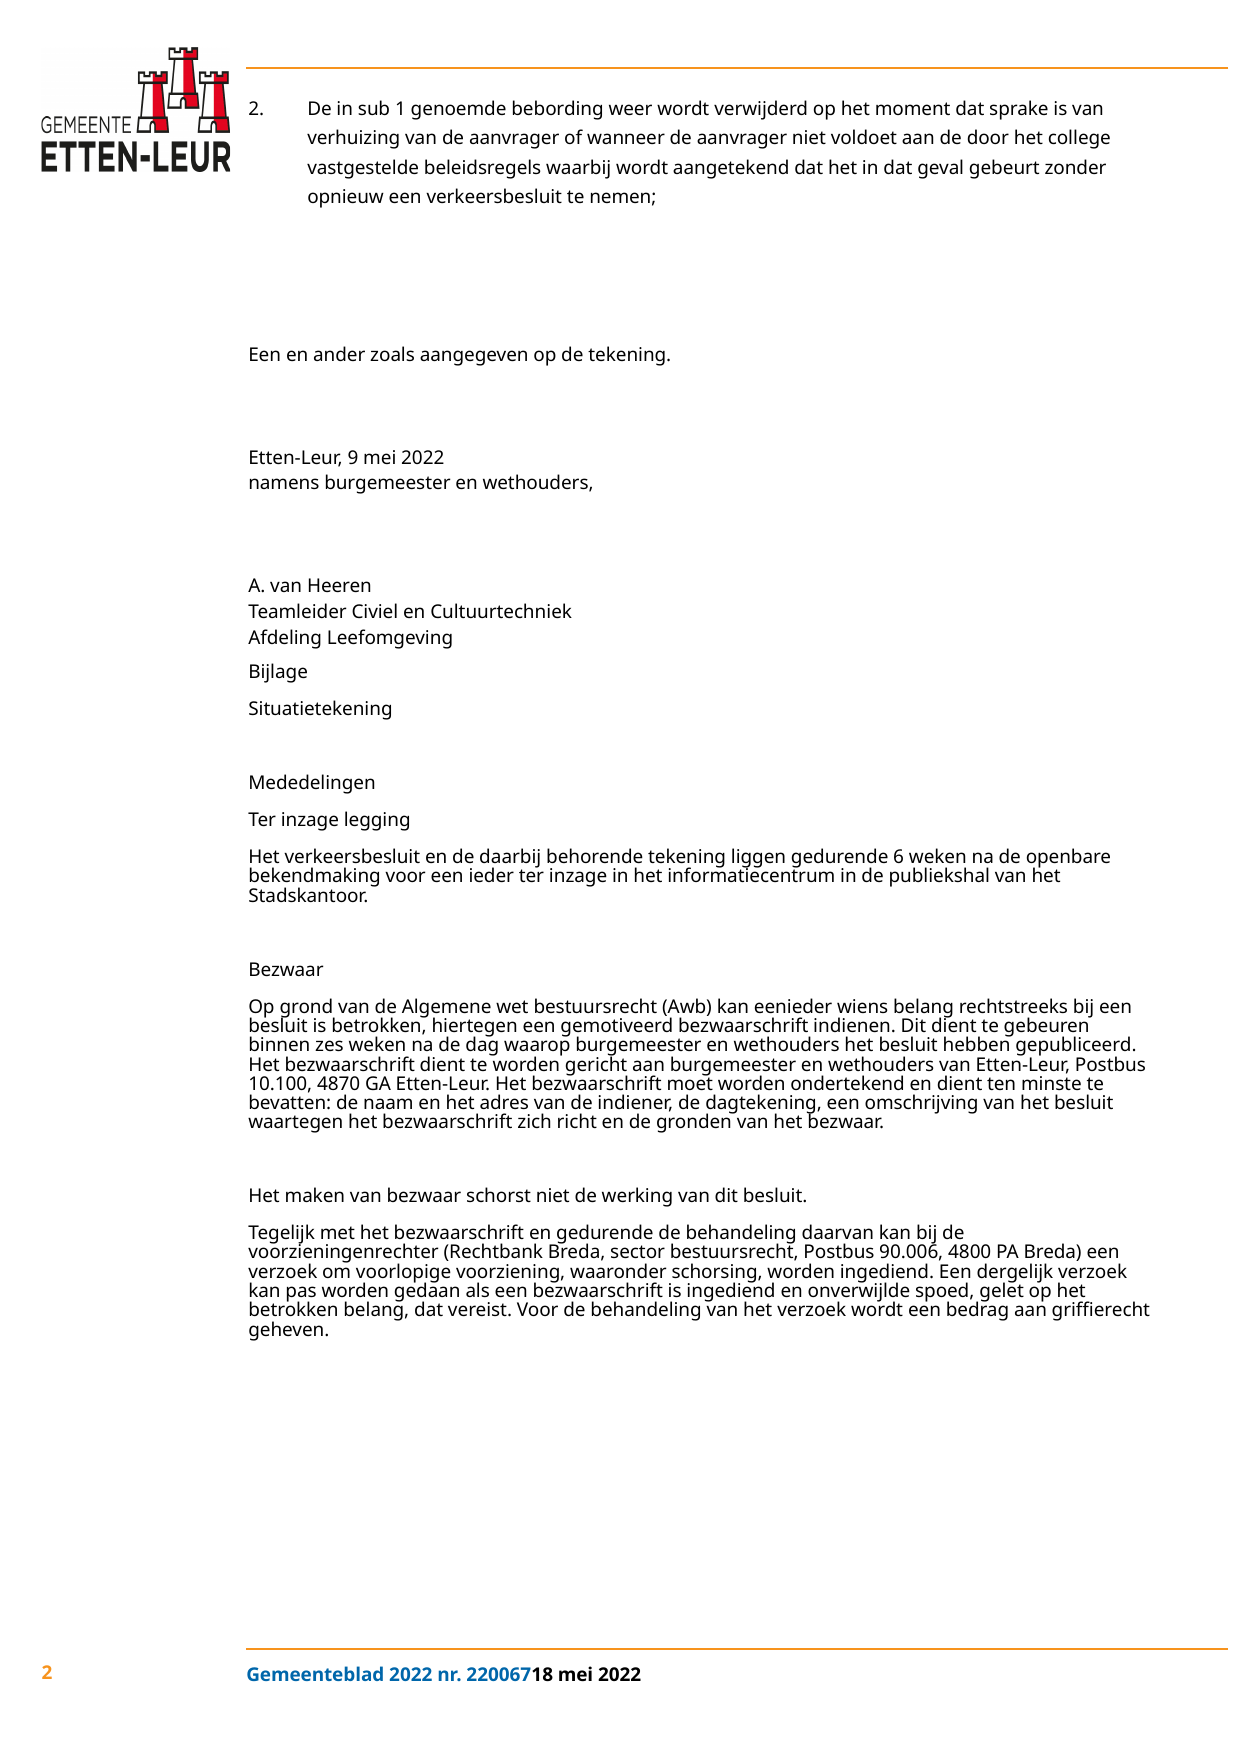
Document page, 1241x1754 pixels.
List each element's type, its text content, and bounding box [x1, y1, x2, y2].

text namens burgemeester en wethouders, [248, 469, 1152, 495]
text Mededelingen [248, 774, 1152, 793]
text Bezwaar [248, 961, 1152, 980]
text A. van Heeren [248, 572, 1152, 598]
text Ter inzage legging [248, 811, 1152, 831]
text Tegelijk met het bezwaarschrift en gedurende de behandeling daarvan kan bij de voorzieningenrechter (Rechtbank Breda, sector bestuursrecht, Postbus 90.006, 4800 PA Breda) een verzoek om voorlopige voorziening, waaronder schorsing, worden ingediend. Een dergelijk verzoek kan pas worden gedaan als een bezwaarschrift is ingediend en onverwijlde spoed, gelet op het betrokken belang, dat vereist. Voor de behandeling van het verzoek wordt een bedrag aan griffierecht geheven. [248, 1224, 1152, 1340]
text Etten-Leur, 9 mei 2022 [248, 444, 1152, 469]
text Afdeling Leefomgeving [248, 624, 1152, 650]
picture [41, 47, 231, 172]
text Het maken van bezwaar schorst niet de werking van dit besluit. [248, 1187, 1152, 1207]
text Een en ander zoals aangegeven op de tekening. [248, 341, 1152, 367]
text Teamleider Civiel en Cultuurtechniek [248, 598, 1152, 624]
text Bijlage [248, 663, 1152, 683]
text Het verkeersbesluit en de daarbij behorende tekening liggen gedurende 6 weken na de openbare bekendmaking voor een ieder ter inzage in het informatiecentrum in de publiekshal van het Stadskantoor. [248, 848, 1152, 906]
list De in sub 1 genoemde bebording weer wordt verwijderd op het moment dat sprake is van verhuizing van de aanvrager of wanneer de aanvrager niet voldoet aan de door het college vastgestelde beleidsregels waarbij wordt aangetekend dat het in dat geval gebeurt zonder opnieuw een verkeersbesluit te nemen; [248, 95, 1152, 209]
text Op grond van de Algemene wet bestuursrecht (Awb) kan eenieder wiens belang rechtstreeks bij een besluit is betrokken, hiertegen een gemotiveerd bezwaarschrift indienen. Dit dient te gebeuren binnen zes weken na de dag waarop burgemeester en wethouders het besluit hebben gepubliceerd. Het bezwaarschrift dient te worden gericht aan burgemeester en wethouders van Etten-Leur, Postbus 10.100, 4870 GA Etten-Leur. Het bezwaarschrift moet worden ondertekend en dient ten minste te bevatten: de naam en het adres van de indiener, de dagtekening, een omschrijving van het besluit waartegen het bezwaarschrift zich richt en de gronden van het bezwaar. [248, 998, 1152, 1133]
text Situatietekening [248, 700, 1152, 719]
